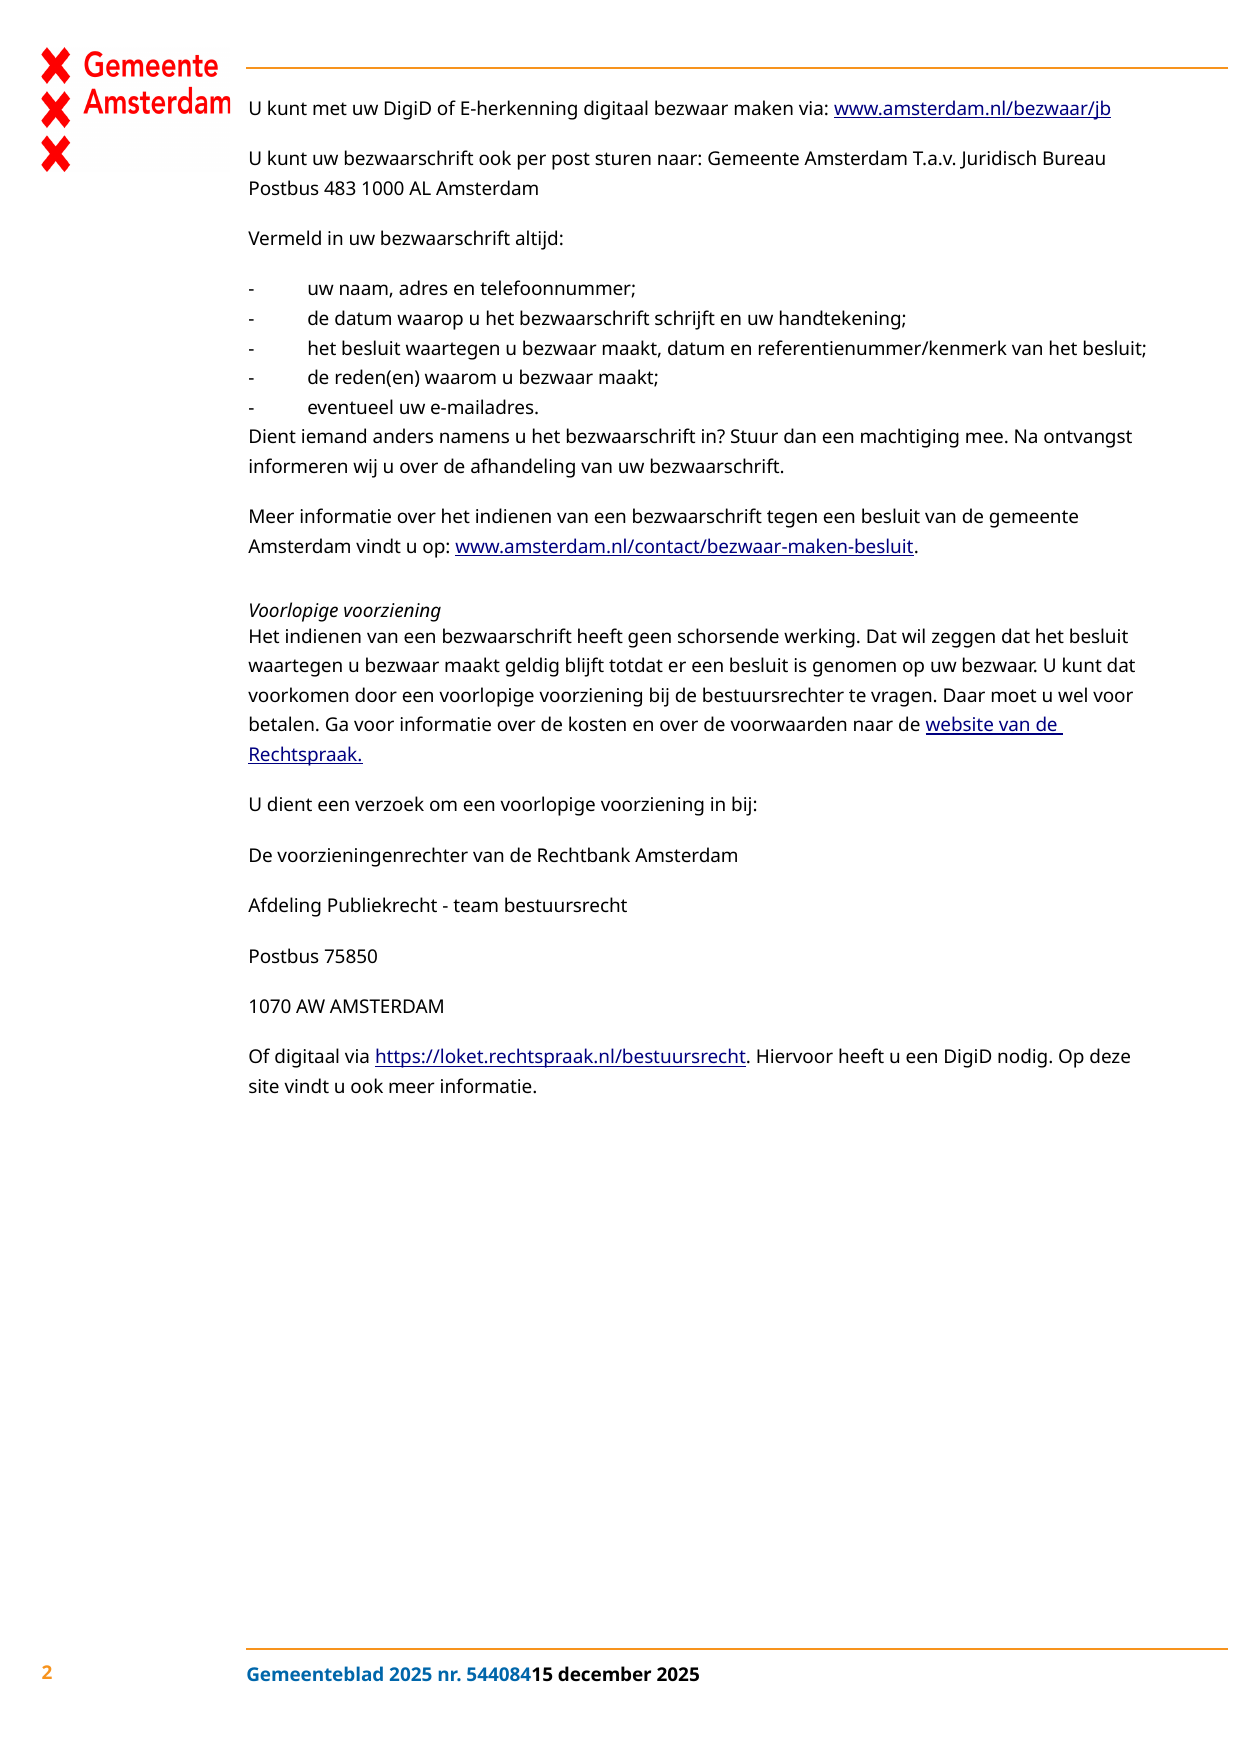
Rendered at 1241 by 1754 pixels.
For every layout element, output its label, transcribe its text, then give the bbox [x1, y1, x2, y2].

text Het indienen van een bezwaarschrift heeft geen schorsende werking. Dat wil zeggen dat het besluit waartegen u bezwaar maakt geldig blijft totdat er een besluit is genomen op uw bezwaar. U kunt dat voorkomen door een voorlopige voorziening bij de bestuursrechter te vragen. Daar moet u wel voor betalen. Ga voor informatie over de kosten en over de voorwaarden naar de website van de Rechtspraak. [248, 623, 1152, 767]
list het besluit waartegen u bezwaar maakt, datum en referentienummer/kenmerk van het besluit; [248, 335, 1152, 361]
text De voorzieningenrechter van de Rechtbank Amsterdam [248, 842, 1152, 868]
text U dient een verzoek om een voorlopige voorziening in bij: [248, 792, 1152, 817]
text Dient iemand anders namens u het bezwaarschrift in? Stuur dan een machtiging mee. Na ontvangst informeren wij u over de afhandeling van uw bezwaarschrift. [248, 423, 1152, 479]
list eventueel uw e-mailadres. [248, 394, 1152, 420]
picture [41, 47, 231, 172]
text U kunt uw bezwaarschrift ook per post sturen naar: Gemeente Amsterdam T.a.v. Juridisch Bureau Postbus 483 1000 AL Amsterdam [248, 145, 1152, 201]
list de datum waarop u het bezwaarschrift schrijft en uw handtekening; [248, 305, 1152, 331]
text Afdeling Publiekrecht - team bestuursrecht [248, 892, 1152, 918]
text 1070 AW AMSTERDAM [248, 993, 1152, 1019]
text Voorlopige voorziening [248, 597, 1152, 623]
list uw naam, adres en telefoonnummer; [248, 276, 1152, 301]
text Vermeld in uw bezwaarschrift altijd: [248, 225, 1152, 251]
text Postbus 75850 [248, 943, 1152, 968]
list de reden(en) waarom u bezwaar maakt; [248, 364, 1152, 390]
text Of digitaal via https://loket.rechtspraak.nl/bestuursrecht. Hiervoor heeft u een DigiD nodig. Op deze site vindt u ook meer informatie. [248, 1044, 1152, 1099]
text U kunt met uw DigiD of E-herkenning digitaal bezwaar maken via: www.amsterdam.nl/bezwaar/jb [248, 95, 1152, 121]
text Meer informatie over het indienen van een bezwaarschrift tegen een besluit van de gemeente Amsterdam vindt u op: www.amsterdam.nl/contact/bezwaar-maken-besluit. [248, 503, 1152, 559]
